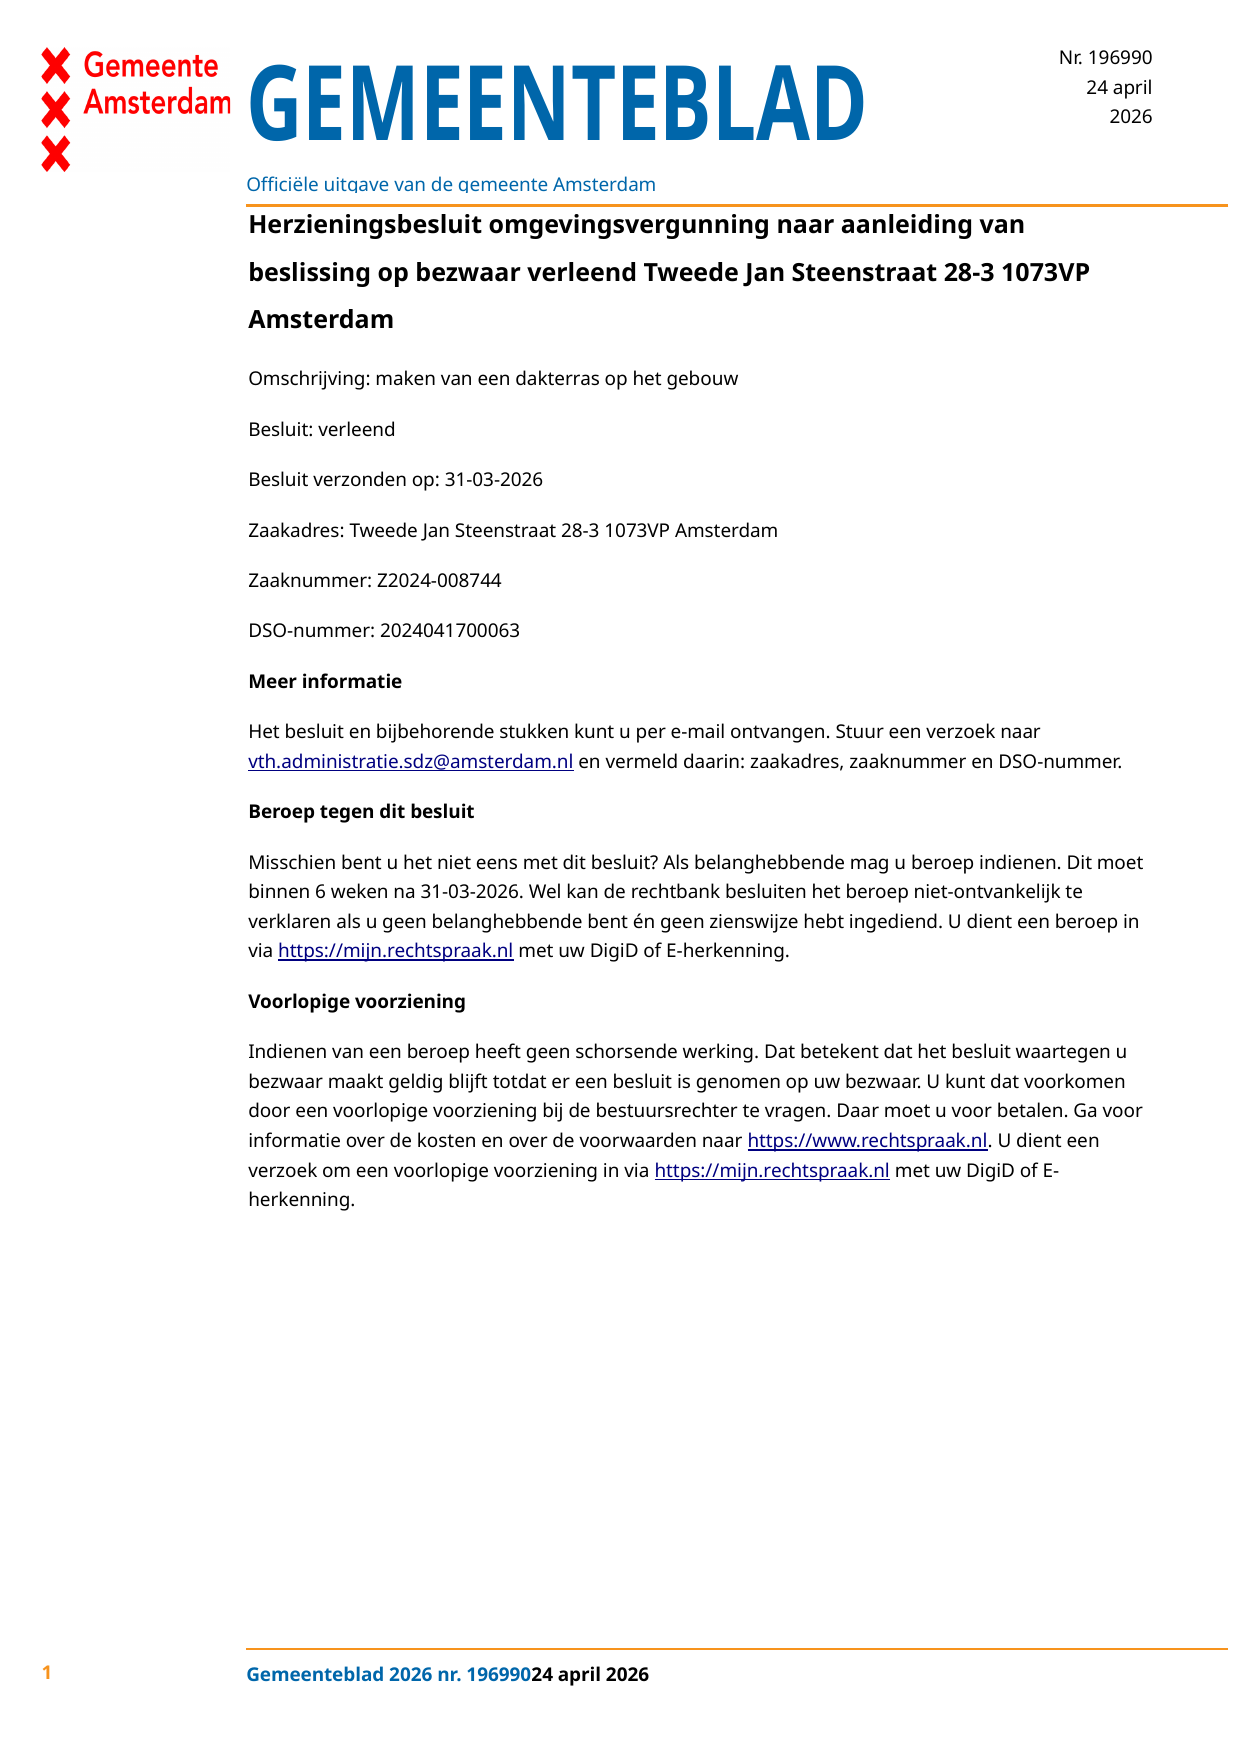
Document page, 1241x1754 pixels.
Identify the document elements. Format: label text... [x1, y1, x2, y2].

text Het besluit en bijbehorende stukken kunt u per e-mail ontvangen. Stuur een verzoek naar vth.administratie.sdz@amsterdam.nl en vermeld daarin: zaakadres, zaaknummer en DSO-nummer. [248, 718, 1152, 774]
text Herzieningsbesluit omgevingsvergunning naar aanleiding van beslissing op bezwaar verleend Tweede Jan Steenstraat 28-3 1073VP Amsterdam [248, 207, 1152, 336]
text Meer informatie [248, 668, 1152, 694]
text Beroep tegen dit besluit [248, 798, 1152, 824]
text Misschien bent u het niet eens met dit besluit? Als belanghebbende mag u beroep indienen. Dit moet binnen 6 weken na 31-03-2026. Wel kan de rechtbank besluiten het beroep niet-ontvankelijk te verklaren als u geen belanghebbende bent én geen zienswijze hebt ingediend. U dient een beroep in via https://mijn.rechtspraak.nl met uw DigiD of E-herkenning. [248, 849, 1152, 963]
picture [41, 47, 231, 172]
text DSO-nummer: 2024041700063 [248, 618, 1152, 643]
text Besluit: verleend [248, 416, 1152, 442]
text Besluit verzonden op: 31-03-2026 [248, 466, 1152, 492]
text Omschrijving: maken van een dakterras op het gebouw [248, 366, 1152, 391]
text Zaakadres: Tweede Jan Steenstraat 28-3 1073VP Amsterdam [248, 517, 1152, 542]
text Voorlopige voorziening [248, 988, 1152, 1014]
text Indienen van een beroep heeft geen schorsende werking. Dat betekent dat het besluit waartegen u bezwaar maakt geldig blijft totdat er een besluit is genomen op uw bezwaar. U kunt dat voorkomen door een voorlopige voorziening bij de bestuursrechter te vragen. Daar moet u voor betalen. Ga voor informatie over de kosten en over de voorwaarden naar https://www.rechtspraak.nl. U dient een verzoek om een voorlopige voorziening in via https://mijn.rechtspraak.nl met uw DigiD of E-herkenning. [248, 1038, 1152, 1212]
text Zaaknummer: Z2024-008744 [248, 567, 1152, 593]
